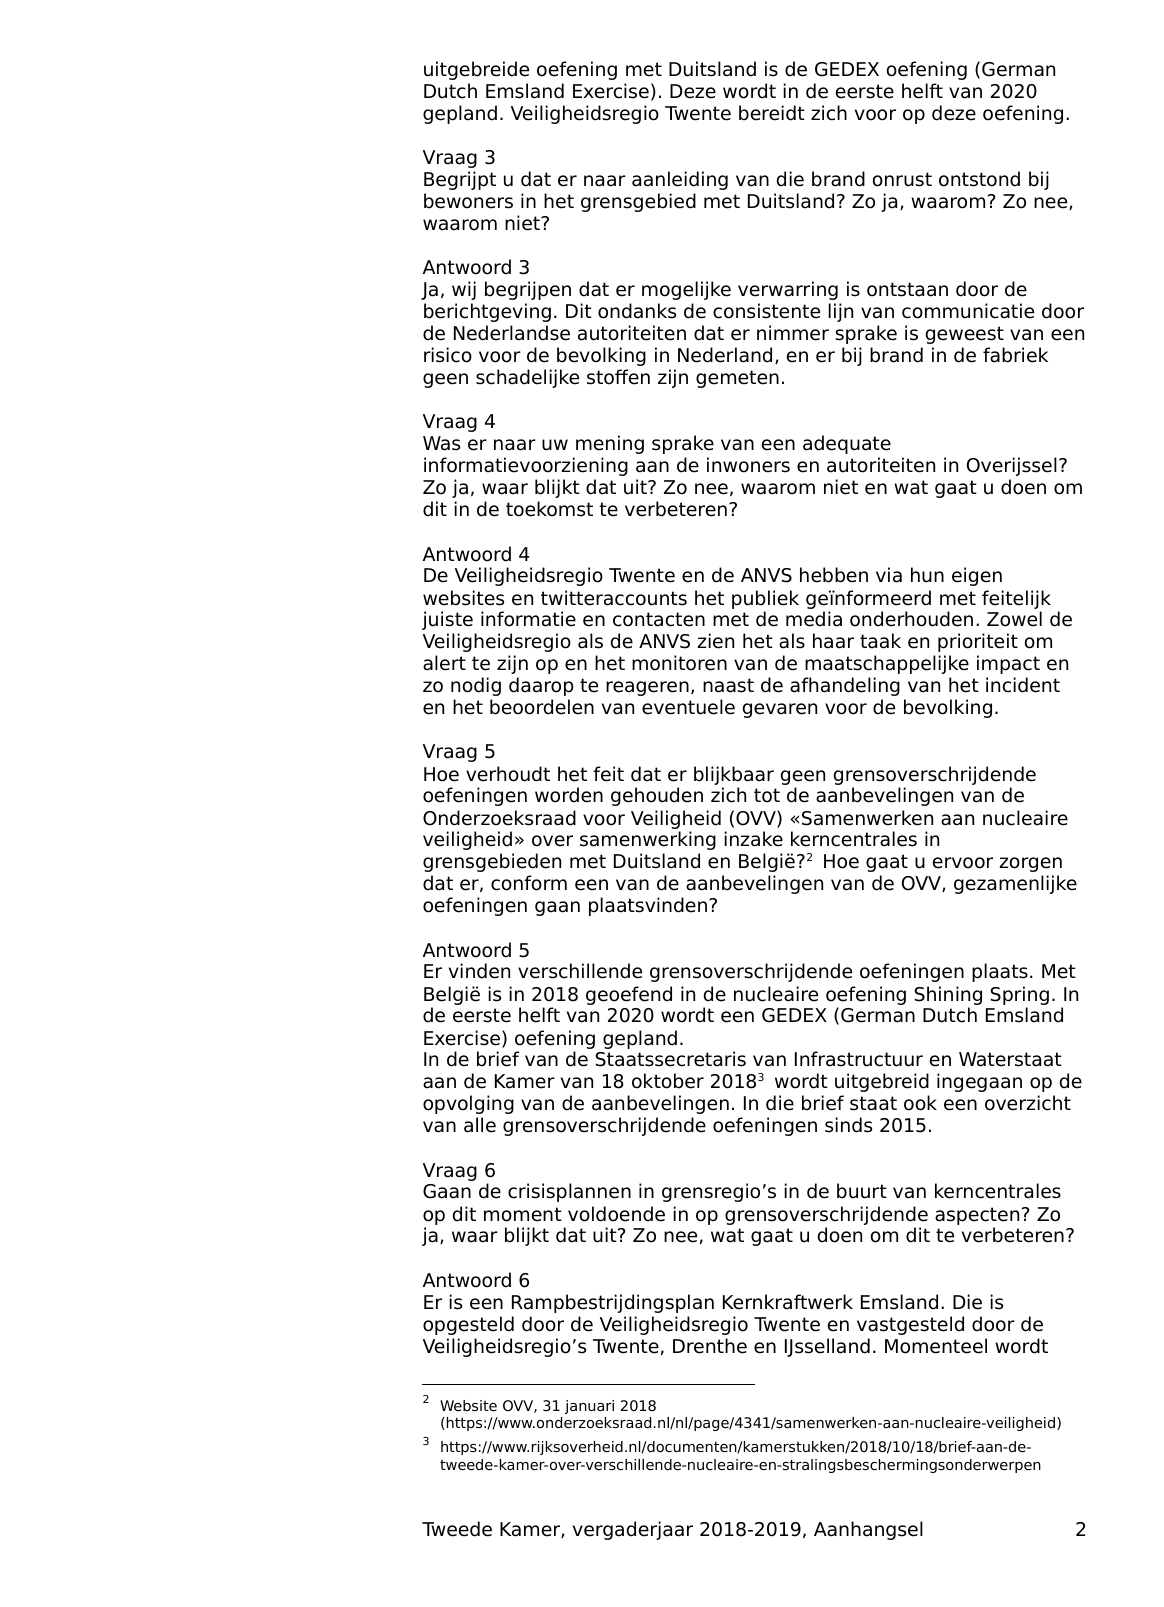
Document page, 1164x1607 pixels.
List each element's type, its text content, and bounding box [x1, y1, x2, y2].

text Antwoord 4 [422, 543, 1087, 565]
text Vraag 3 [422, 147, 1087, 169]
text In de brief van de Staatssecretaris van Infrastructuur en Waterstaat aan de Kamer van 18 oktober 2018 wordt uitgebreid ingegaan op de opvolging van de aanbevelingen. In die brief staat ook een overzicht van alle grensoverschrijdende oefeningen sinds 2015. [422, 1049, 1087, 1137]
text Ja, wij begrijpen dat er mogelijke verwarring is ontstaan door de berichtgeving. Dit ondanks de consistente lijn van communicatie door de Nederlandse autoriteiten dat er nimmer sprake is geweest van een risico voor de bevolking in Nederland, en er bij brand in de fabriek geen schadelijke stoffen zijn gemeten. [422, 279, 1087, 389]
text Gaan de crisisplannen in grensregio’s in de buurt van kerncentrales op dit moment voldoende in op grensoverschrijdende aspecten? Zo ja, waar blijkt dat uit? Zo nee, wat gaat u doen om dit te verbeteren? [422, 1181, 1087, 1247]
text Vraag 5 [422, 741, 1087, 763]
text De Veiligheidsregio Twente en de ANVS hebben via hun eigen websites en twitteraccounts het publiek geïnformeerd met feitelijk juiste informatie en contacten met de media onderhouden. Zowel de Veiligheidsregio als de ANVS zien het als haar taak en prioriteit om alert te zijn op en het monitoren van de maatschappelijke impact en zo nodig daarop te reageren, naast de afhandeling van het incident en het beoordelen van eventuele gevaren voor de bevolking. [422, 565, 1087, 719]
text Begrijpt u dat er naar aanleiding van die brand onrust ontstond bij bewoners in het grensgebied met Duitsland? Zo ja, waarom? Zo nee, waarom niet? [422, 169, 1087, 235]
text https://www.rijksoverheid.nl/documenten/kamerstukken/2018/10/18/brief-aan-de-tweede-kamer-over-verschillende-nucleaire-en-stralingsbeschermingsonderwerpen [422, 1435, 1087, 1474]
text Antwoord 3 [422, 257, 1087, 279]
text Er is een Rampbestrijdingsplan Kernkraftwerk Emsland. Die is opgesteld door de Veiligheidsregio Twente en vastgesteld door de Veiligheidsregio’s Twente, Drenthe en IJsselland. Momenteel wordt [422, 1292, 1087, 1357]
text Hoe verhoudt het feit dat er blijkbaar geen grensoverschrijdende oefeningen worden gehouden zich tot de aanbevelingen van de Onderzoeksraad voor Veiligheid (OVV) «Samenwerken aan nucleaire veiligheid» over samenwerking inzake kerncentrales in grensgebieden met Duitsland en België? Hoe gaat u ervoor zorgen dat er, conform een van de aanbevelingen van de OVV, gezamenlijke oefeningen gaan plaatsvinden? [422, 763, 1087, 917]
text Vraag 4 [422, 411, 1087, 433]
text Antwoord 6 [422, 1269, 1087, 1292]
text uitgebreide oefening met Duitsland is de GEDEX oefening (German Dutch Emsland Exercise). Deze wordt in de eerste helft van 2020 gepland. Veiligheidsregio Twente bereidt zich voor op deze oefening. [422, 59, 1087, 125]
text Er vinden verschillende grensoverschrijdende oefeningen plaats. Met België is in 2018 geoefend in de nucleaire oefening Shining Spring. In de eerste helft van 2020 wordt een GEDEX (German Dutch Emsland Exercise) oefening gepland. [422, 961, 1087, 1049]
text Antwoord 5 [422, 939, 1087, 961]
text Website OVV, 31 januari 2018 (https://www.onderzoeksraad.nl/nl/page/4341/samenwerken-aan-nucleaire-veiligheid) [422, 1393, 1087, 1432]
text Vraag 6 [422, 1159, 1087, 1181]
text Was er naar uw mening sprake van een adequate informatievoorziening aan de inwoners en autoriteiten in Overijssel? Zo ja, waar blijkt dat uit? Zo nee, waarom niet en wat gaat u doen om dit in de toekomst te verbeteren? [422, 433, 1087, 521]
